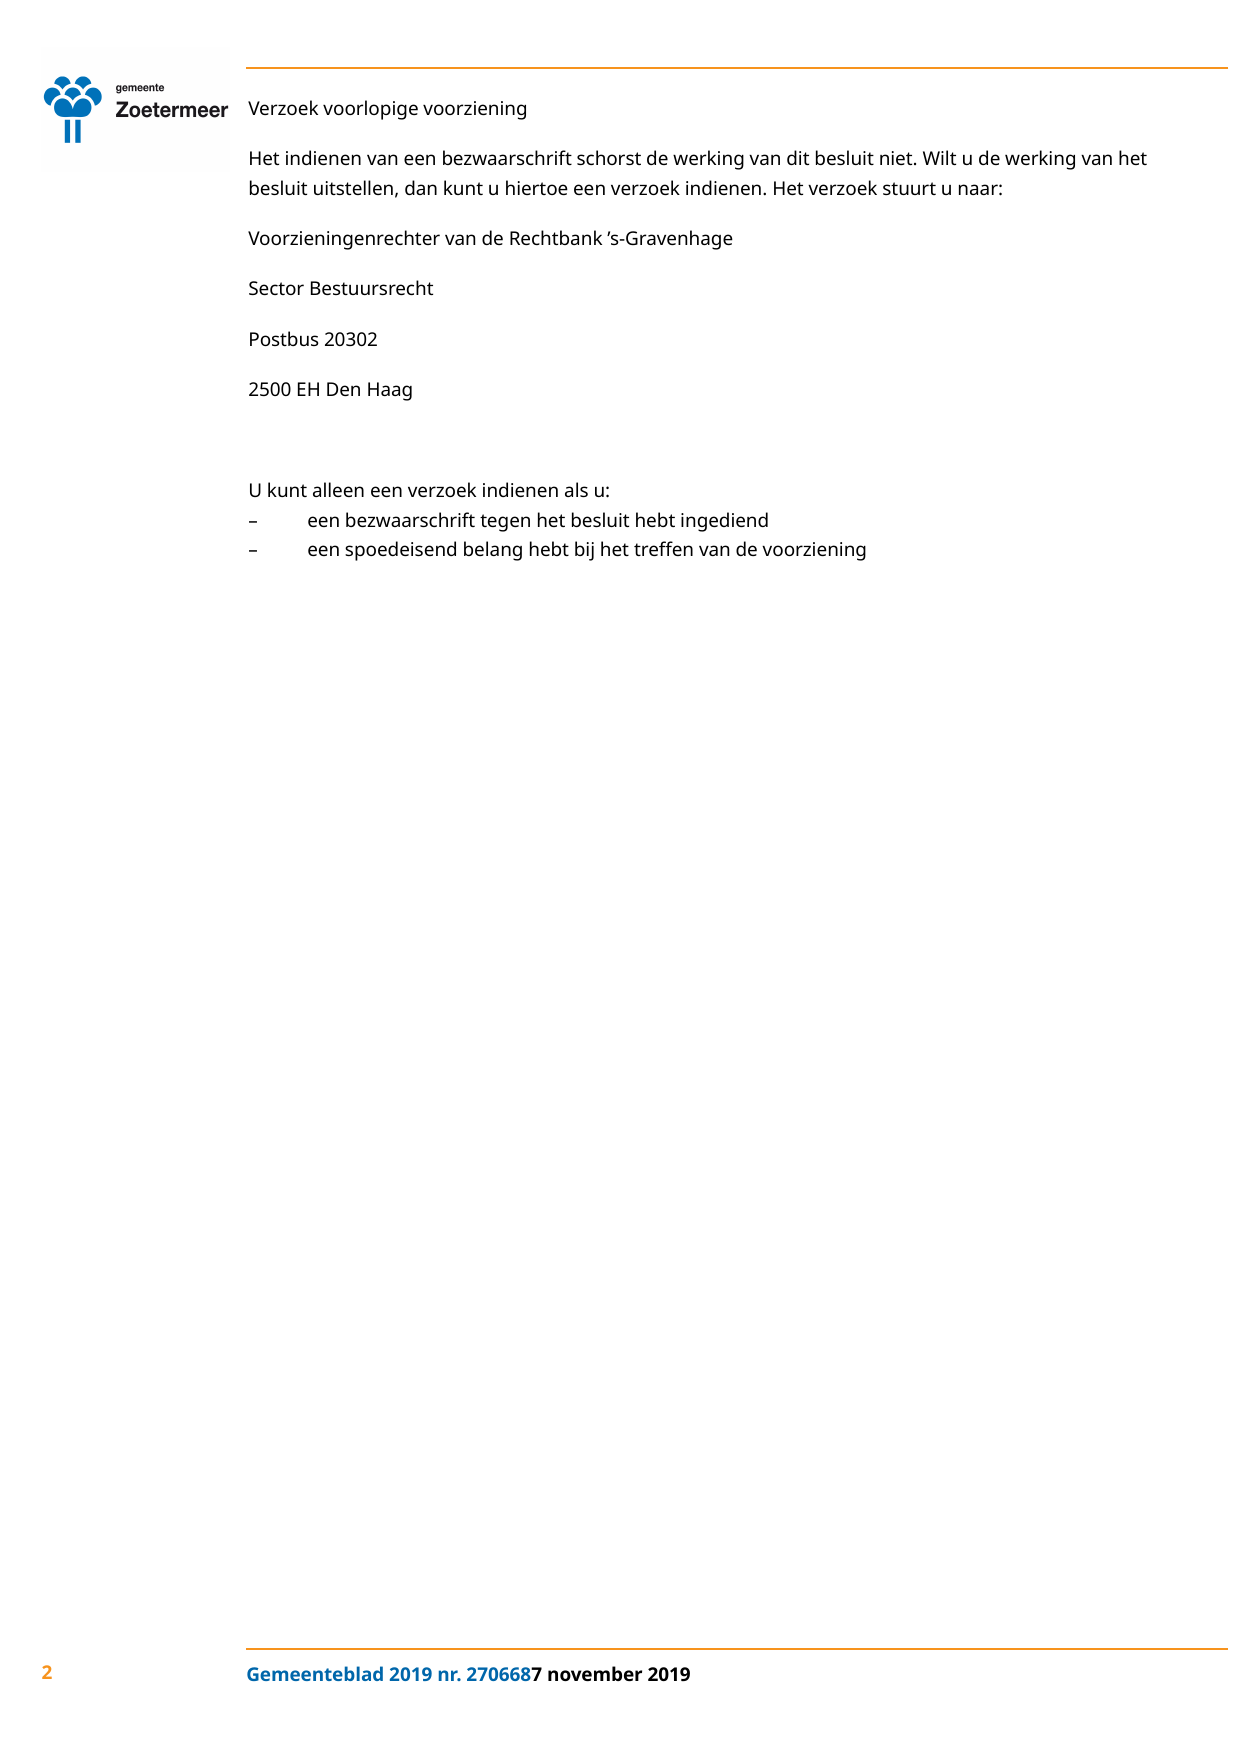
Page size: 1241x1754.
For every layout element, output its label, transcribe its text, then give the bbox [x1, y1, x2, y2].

text Sector Bestuursrecht [248, 276, 1152, 301]
list een bezwaarschrift tegen het besluit hebt ingediend [248, 507, 1152, 533]
text Voorzieningenrechter van de Rechtbank ’s-Gravenhage [248, 225, 1152, 251]
text 2500 EH Den Haag [248, 376, 1152, 402]
text Het indienen van een bezwaarschrift schorst de werking van dit besluit niet. Wilt u de werking van het besluit uitstellen, dan kunt u hiertoe een verzoek indienen. Het verzoek stuurt u naar: [248, 145, 1152, 201]
text U kunt alleen een verzoek indienen als u: [248, 477, 1152, 503]
list een spoedeisend belang hebt bij het treffen van de voorziening [248, 536, 1152, 562]
picture [41, 47, 231, 172]
text Postbus 20302 [248, 326, 1152, 352]
text Verzoek voorlopige voorziening [248, 95, 1152, 121]
